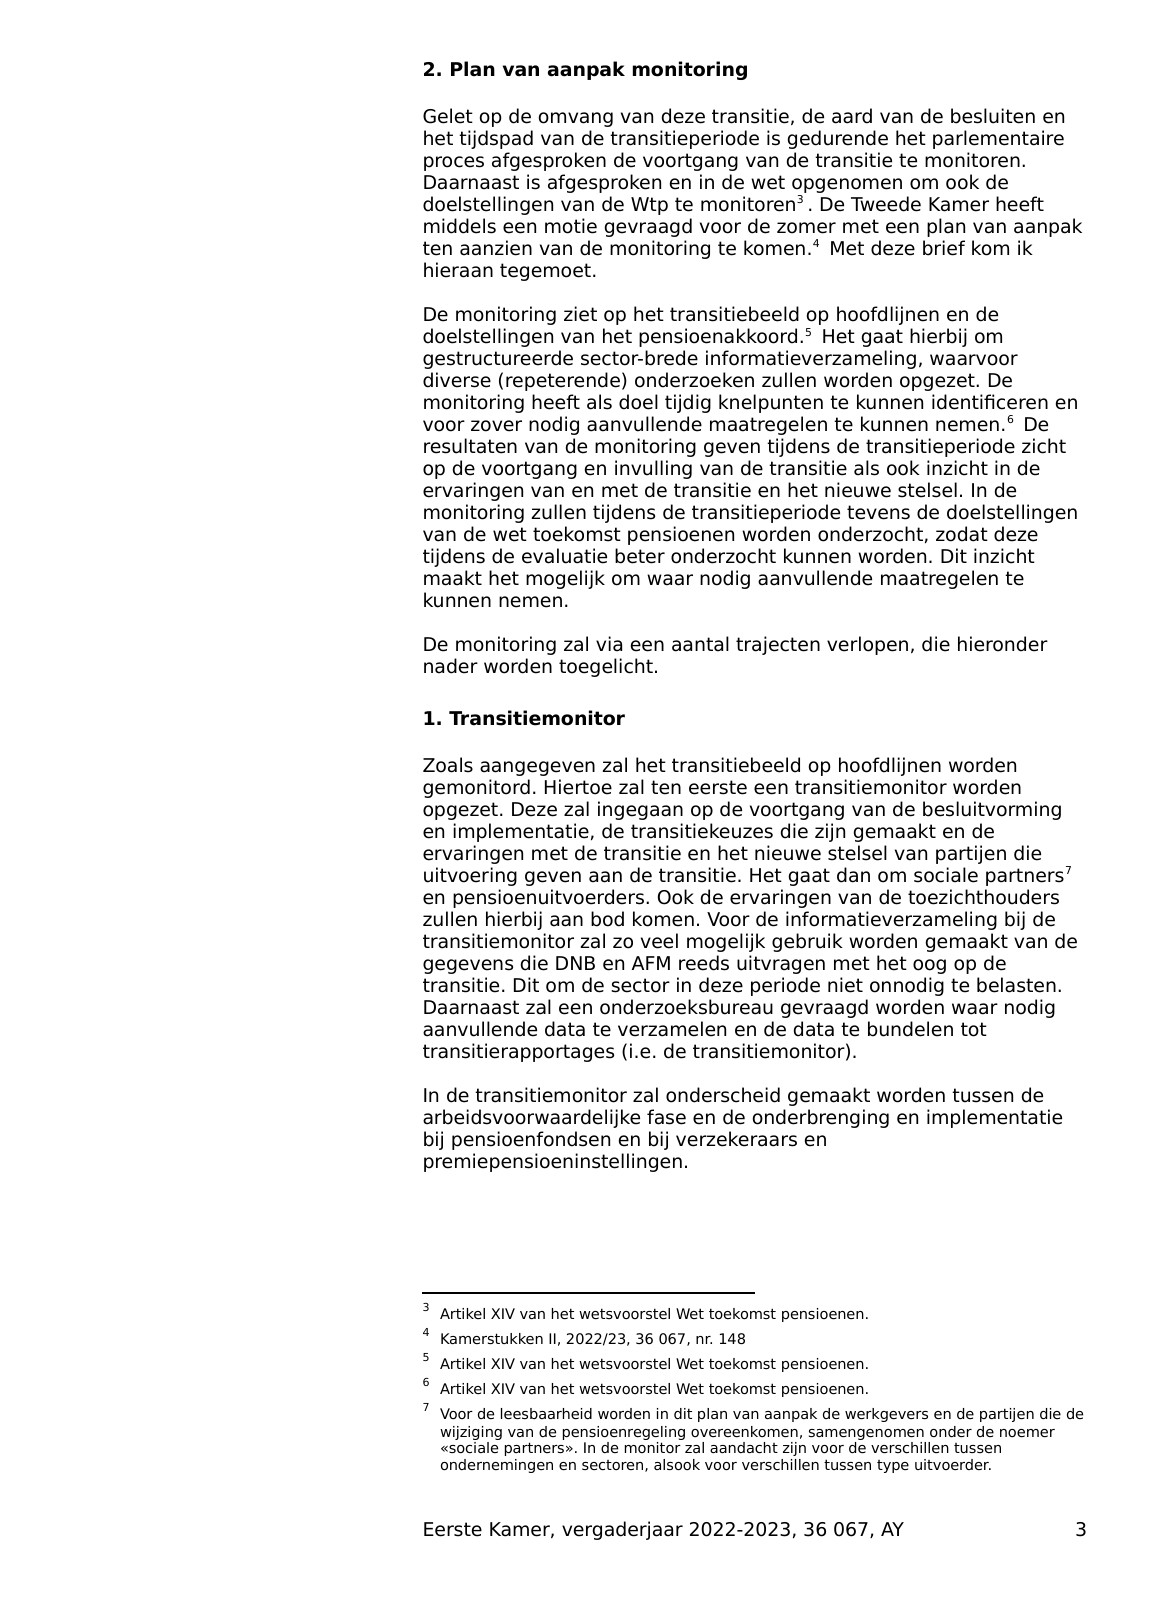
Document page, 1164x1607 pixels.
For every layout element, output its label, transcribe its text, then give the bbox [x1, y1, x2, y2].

text De monitoring ziet op het transitiebeeld op hoofdlijnen en de doelstellingen van het pensioenakkoord. Het gaat hierbij om gestructureerde sector-brede informatieverzameling, waarvoor diverse (repeterende) onderzoeken zullen worden opgezet. De monitoring heeft als doel tijdig knelpunten te kunnen identificeren en voor zover nodig aanvullende maatregelen te kunnen nemen. De resultaten van de monitoring geven tijdens de transitieperiode zicht op de voortgang en invulling van de transitie als ook inzicht in de ervaringen van en met de transitie en het nieuwe stelsel. In de monitoring zullen tijdens de transitieperiode tevens de doelstellingen van de wet toekomst pensioenen worden onderzocht, zodat deze tijdens de evaluatie beter onderzocht kunnen worden. Dit inzicht maakt het mogelijk om waar nodig aanvullende maatregelen te kunnen nemen. [422, 304, 1087, 612]
text Zoals aangegeven zal het transitiebeeld op hoofdlijnen worden gemonitord. Hiertoe zal ten eerste een transitiemonitor worden opgezet. Deze zal ingegaan op de voortgang van de besluitvorming en implementatie, de transitiekeuzes die zijn gemaakt en de ervaringen met de transitie en het nieuwe stelsel van partijen die uitvoering geven aan de transitie. Het gaat dan om sociale partners en pensioenuitvoerders. Ook de ervaringen van de toezichthouders zullen hierbij aan bod komen. Voor de informatieverzameling bij de transitiemonitor zal zo veel mogelijk gebruik worden gemaakt van de gegevens die DNB en AFM reeds uitvragen met het oog op de transitie. Dit om de sector in deze periode niet onnodig te belasten. Daarnaast zal een onderzoeksbureau gevraagd worden waar nodig aanvullende data te verzamelen en de data te bundelen tot transitierapportages (i.e. de transitiemonitor). [422, 755, 1087, 1063]
text Kamerstukken II, 2022/23, 36 067, nr. 148 [422, 1327, 1087, 1349]
text Artikel XIV van het wetsvoorstel Wet toekomst pensioenen. [422, 1302, 1087, 1324]
text In de transitiemonitor zal onderscheid gemaakt worden tussen de arbeidsvoorwaardelijke fase en de onderbrenging en implementatie bij pensioenfondsen en bij verzekeraars en premiepensioeninstellingen. [422, 1085, 1087, 1173]
text Voor de leesbaarheid worden in dit plan van aanpak de werkgevers en de partijen die de wijziging van de pensioenregeling overeenkomen, samengenomen onder de noemer «sociale partners». In de monitor zal aandacht zijn voor de verschillen tussen ondernemingen en sectoren, alsook voor verschillen tussen type uitvoerder. [422, 1402, 1087, 1474]
subtitle 2. Plan van aanpak monitoring [422, 59, 1087, 81]
text De monitoring zal via een aantal trajecten verlopen, die hieronder nader worden toegelicht. [422, 634, 1087, 678]
text Artikel XIV van het wetsvoorstel Wet toekomst pensioenen. [422, 1352, 1087, 1374]
text Gelet op de omvang van deze transitie, de aard van de besluiten en het tijdspad van de transitieperiode is gedurende het parlementaire proces afgesproken de voortgang van de transitie te monitoren. Daarnaast is afgesproken en in de wet opgenomen om ook de doelstellingen van de Wtp te monitoren. De Tweede Kamer heeft middels een motie gevraagd voor de zomer met een plan van aanpak ten aanzien van de monitoring te komen. Met deze brief kom ik hieraan tegemoet. [422, 106, 1087, 282]
text Artikel XIV van het wetsvoorstel Wet toekomst pensioenen. [422, 1377, 1087, 1399]
subtitle 1. Transitiemonitor [422, 708, 1087, 730]
